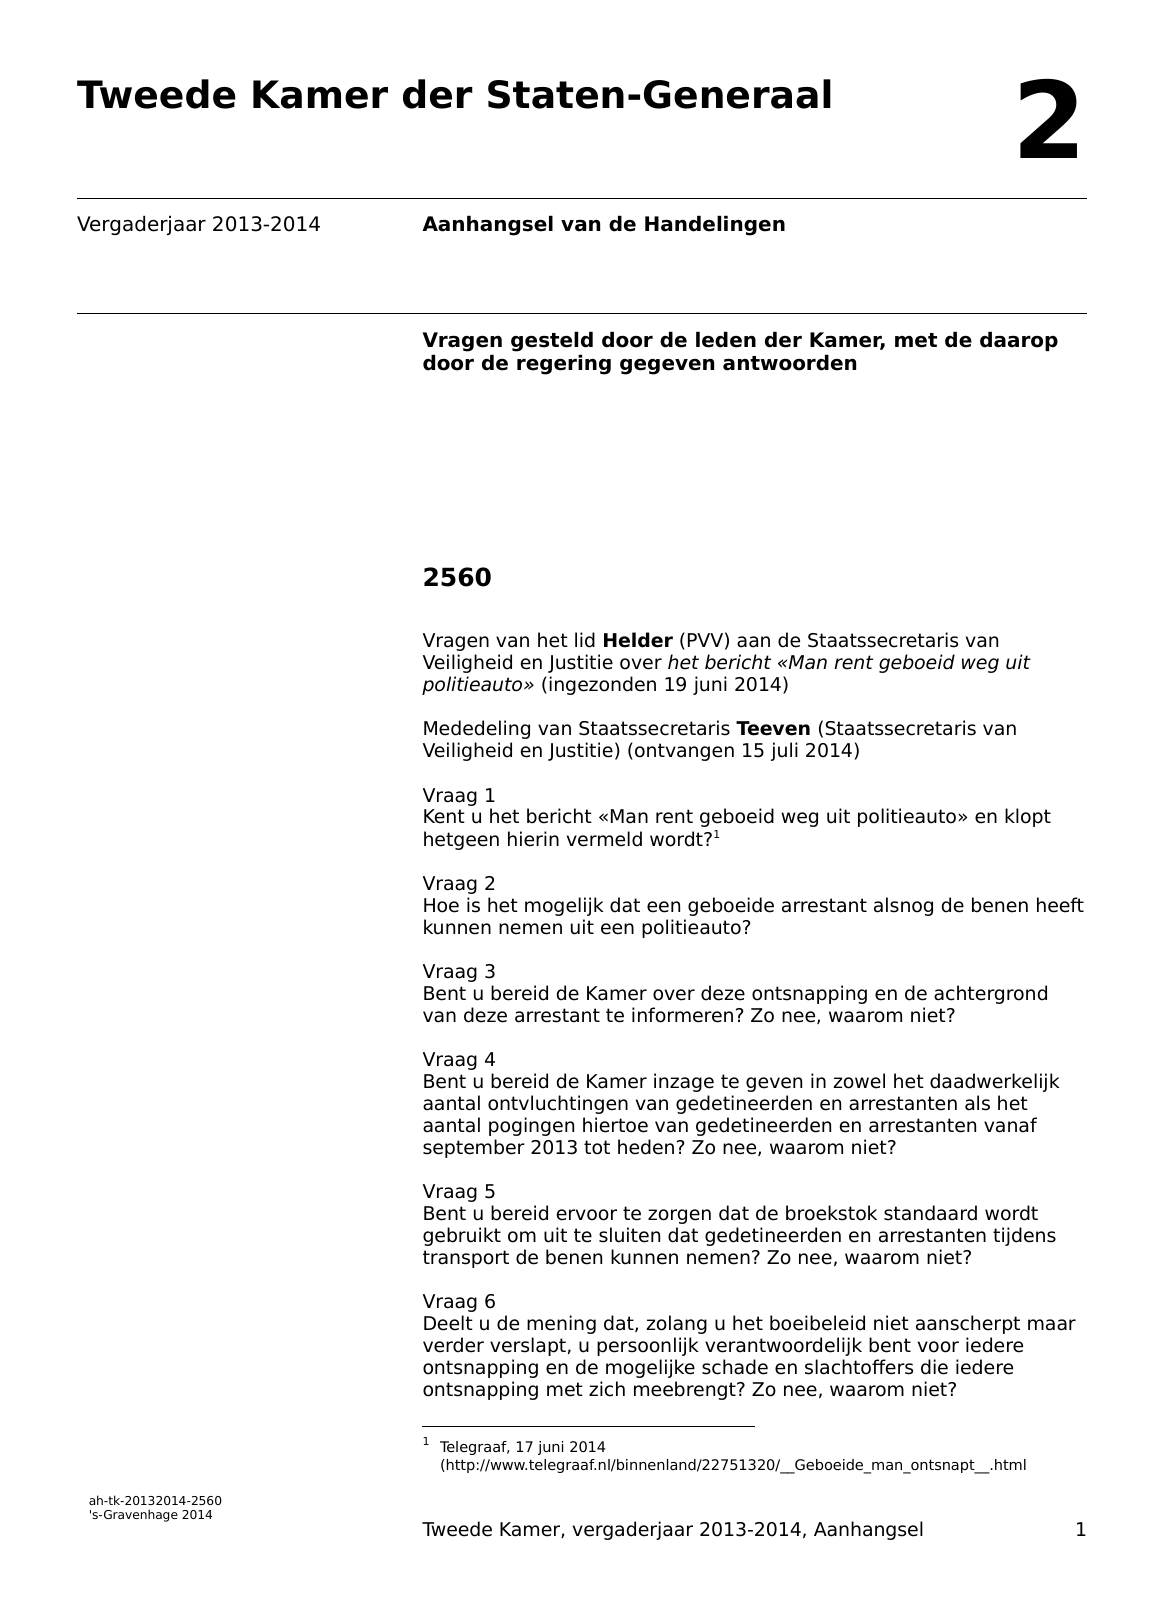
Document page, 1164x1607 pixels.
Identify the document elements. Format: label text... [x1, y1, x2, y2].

text Vraag 4 [422, 1049, 1087, 1071]
text Vraag 3 [422, 961, 1087, 983]
text Deelt u de mening dat, zolang u het boeibeleid niet aanscherpt maar verder verslapt, u persoonlijk verantwoordelijk bent voor iedere ontsnapping en de mogelijke schade en slachtoffers die iedere ontsnapping met zich meebrengt? Zo nee, waarom niet? [422, 1313, 1087, 1401]
text ah-tk-20132014-2560 [88, 1494, 323, 1508]
text Vraag 2 [422, 873, 1087, 894]
table_cell Aanhangsel van de Handelingen [422, 199, 1087, 313]
text Mededeling van Staatssecretaris Teeven (Staatssecretaris van Veiligheid en Justitie) (ontvangen 15 juli 2014) [422, 718, 1087, 762]
text Telegraaf, 17 juni 2014 (http://www.telegraaf.nl/binnenland/22751320/__Geboeide_man_ontsnapt__.html [422, 1435, 1087, 1474]
text Bent u bereid de Kamer inzage te geven in zowel het daadwerkelijk aantal ontvluchtingen van gedetineerden en arrestanten als het aantal pogingen hiertoe van gedetineerden en arrestanten vanaf september 2013 tot heden? Zo nee, waarom niet? [422, 1071, 1087, 1159]
table_cell Vergaderjaar 2013-2014 [77, 199, 422, 313]
table_header 2 [886, 59, 1087, 198]
text 2560 [422, 563, 1087, 592]
text Vraag 5 [422, 1181, 1087, 1203]
text Bent u bereid ervoor te zorgen dat de broekstok standaard wordt gebruikt om uit te sluiten dat gedetineerden en arrestanten tijdens transport de benen kunnen nemen? Zo nee, waarom niet? [422, 1203, 1087, 1269]
text Hoe is het mogelijk dat een geboeide arrestant alsnog de benen heeft kunnen nemen uit een politieauto? [422, 894, 1087, 938]
table_cell [77, 314, 422, 375]
table_cell Vragen gesteld door de leden der Kamer, met de daarop door de regering gegeven antwoorden [422, 314, 1087, 375]
text Kent u het bericht «Man rent geboeid weg uit politieauto» en klopt hetgeen hierin vermeld wordt? [422, 806, 1087, 850]
text 's-Gravenhage 2014 [88, 1508, 323, 1522]
text Bent u bereid de Kamer over deze ontsnapping en de achtergrond van deze arrestant te informeren? Zo nee, waarom niet? [422, 983, 1087, 1027]
text Vraag 1 [422, 784, 1087, 806]
table_header Tweede Kamer der Staten-Generaal [77, 59, 886, 198]
text Vraag 6 [422, 1291, 1087, 1313]
text Vragen van het lid Helder (PVV) aan de Staatssecretaris van Veiligheid en Justitie over het bericht «Man rent geboeid weg uit politieauto» (ingezonden 19 juni 2014) [422, 630, 1087, 696]
